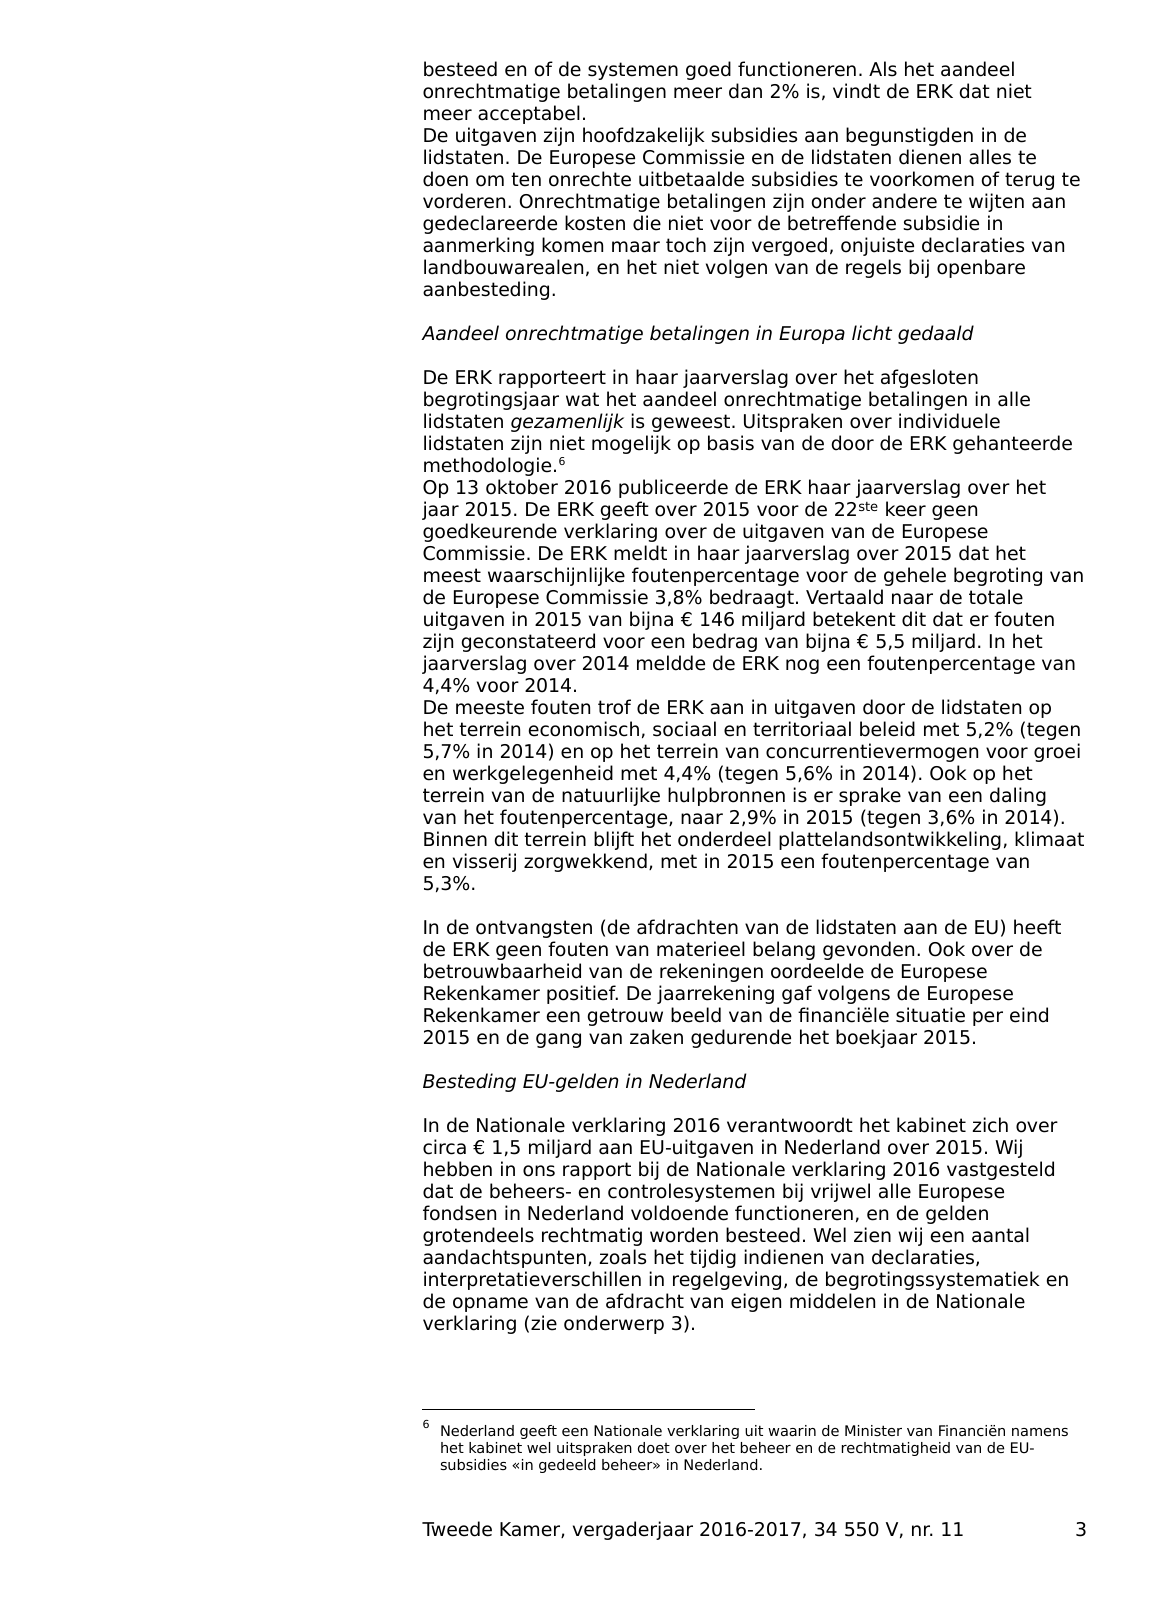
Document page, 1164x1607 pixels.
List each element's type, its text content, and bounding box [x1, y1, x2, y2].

text Op 13 oktober 2016 publiceerde de ERK haar jaarverslag over het jaar 2015. De ERK geeft over 2015 voor de 22ste keer geen goedkeurende verklaring over de uitgaven van de Europese Commissie. De ERK meldt in haar jaarverslag over 2015 dat het meest waarschijnlijke foutenpercentage voor de gehele begroting van de Europese Commissie 3,8% bedraagt. Vertaald naar de totale uitgaven in 2015 van bijna € 146 miljard betekent dit dat er fouten zijn geconstateerd voor een bedrag van bijna € 5,5 miljard. In het jaarverslag over 2014 meldde de ERK nog een foutenpercentage van 4,4% voor 2014. [422, 477, 1087, 697]
subtitle Besteding EU-gelden in Nederland [422, 1071, 1087, 1093]
text De uitgaven zijn hoofdzakelijk subsidies aan begunstigden in de lidstaten. De Europese Commissie en de lidstaten dienen alles te doen om ten onrechte uitbetaalde subsidies te voorkomen of terug te vorderen. Onrechtmatige betalingen zijn onder andere te wijten aan gedeclareerde kosten die niet voor de betreffende subsidie in aanmerking komen maar toch zijn vergoed, onjuiste declaraties van landbouwarealen, en het niet volgen van de regels bij openbare aanbesteding. [422, 125, 1087, 301]
text Nederland geeft een Nationale verklaring uit waarin de Minister van Financiën namens het kabinet wel uitspraken doet over het beheer en de rechtmatigheid van de EU-subsidies «in gedeeld beheer» in Nederland. [422, 1418, 1087, 1474]
text besteed en of de systemen goed functioneren. Als het aandeel onrechtmatige betalingen meer dan 2% is, vindt de ERK dat niet meer acceptabel. [422, 59, 1087, 125]
subtitle Aandeel onrechtmatige betalingen in Europa licht gedaald [422, 323, 1087, 345]
text In de Nationale verklaring 2016 verantwoordt het kabinet zich over circa € 1,5 miljard aan EU-uitgaven in Nederland over 2015. Wij hebben in ons rapport bij de Nationale verklaring 2016 vastgesteld dat de beheers- en controlesystemen bij vrijwel alle Europese fondsen in Nederland voldoende functioneren, en de gelden grotendeels rechtmatig worden besteed. Wel zien wij een aantal aandachtspunten, zoals het tijdig indienen van declaraties, interpretatieverschillen in regelgeving, de begrotingssystematiek en de opname van de afdracht van eigen middelen in de Nationale verklaring (zie onderwerp 3). [422, 1115, 1087, 1335]
text De meeste fouten trof de ERK aan in uitgaven door de lidstaten op het terrein economisch, sociaal en territoriaal beleid met 5,2% (tegen 5,7% in 2014) en op het terrein van concurrentievermogen voor groei en werkgelegenheid met 4,4% (tegen 5,6% in 2014). Ook op het terrein van de natuurlijke hulpbronnen is er sprake van een daling van het foutenpercentage, naar 2,9% in 2015 (tegen 3,6% in 2014). Binnen dit terrein blijft het onderdeel plattelandsontwikkeling, klimaat en visserij zorgwekkend, met in 2015 een foutenpercentage van 5,3%. [422, 697, 1087, 895]
text De ERK rapporteert in haar jaarverslag over het afgesloten begrotingsjaar wat het aandeel onrechtmatige betalingen in alle lidstaten gezamenlijk is geweest. Uitspraken over individuele lidstaten zijn niet mogelijk op basis van de door de ERK gehanteerde methodologie. [422, 367, 1087, 477]
text In de ontvangsten (de afdrachten van de lidstaten aan de EU) heeft de ERK geen fouten van materieel belang gevonden. Ook over de betrouwbaarheid van de rekeningen oordeelde de Europese Rekenkamer positief. De jaarrekening gaf volgens de Europese Rekenkamer een getrouw beeld van de financiële situatie per eind 2015 en de gang van zaken gedurende het boekjaar 2015. [422, 917, 1087, 1049]
